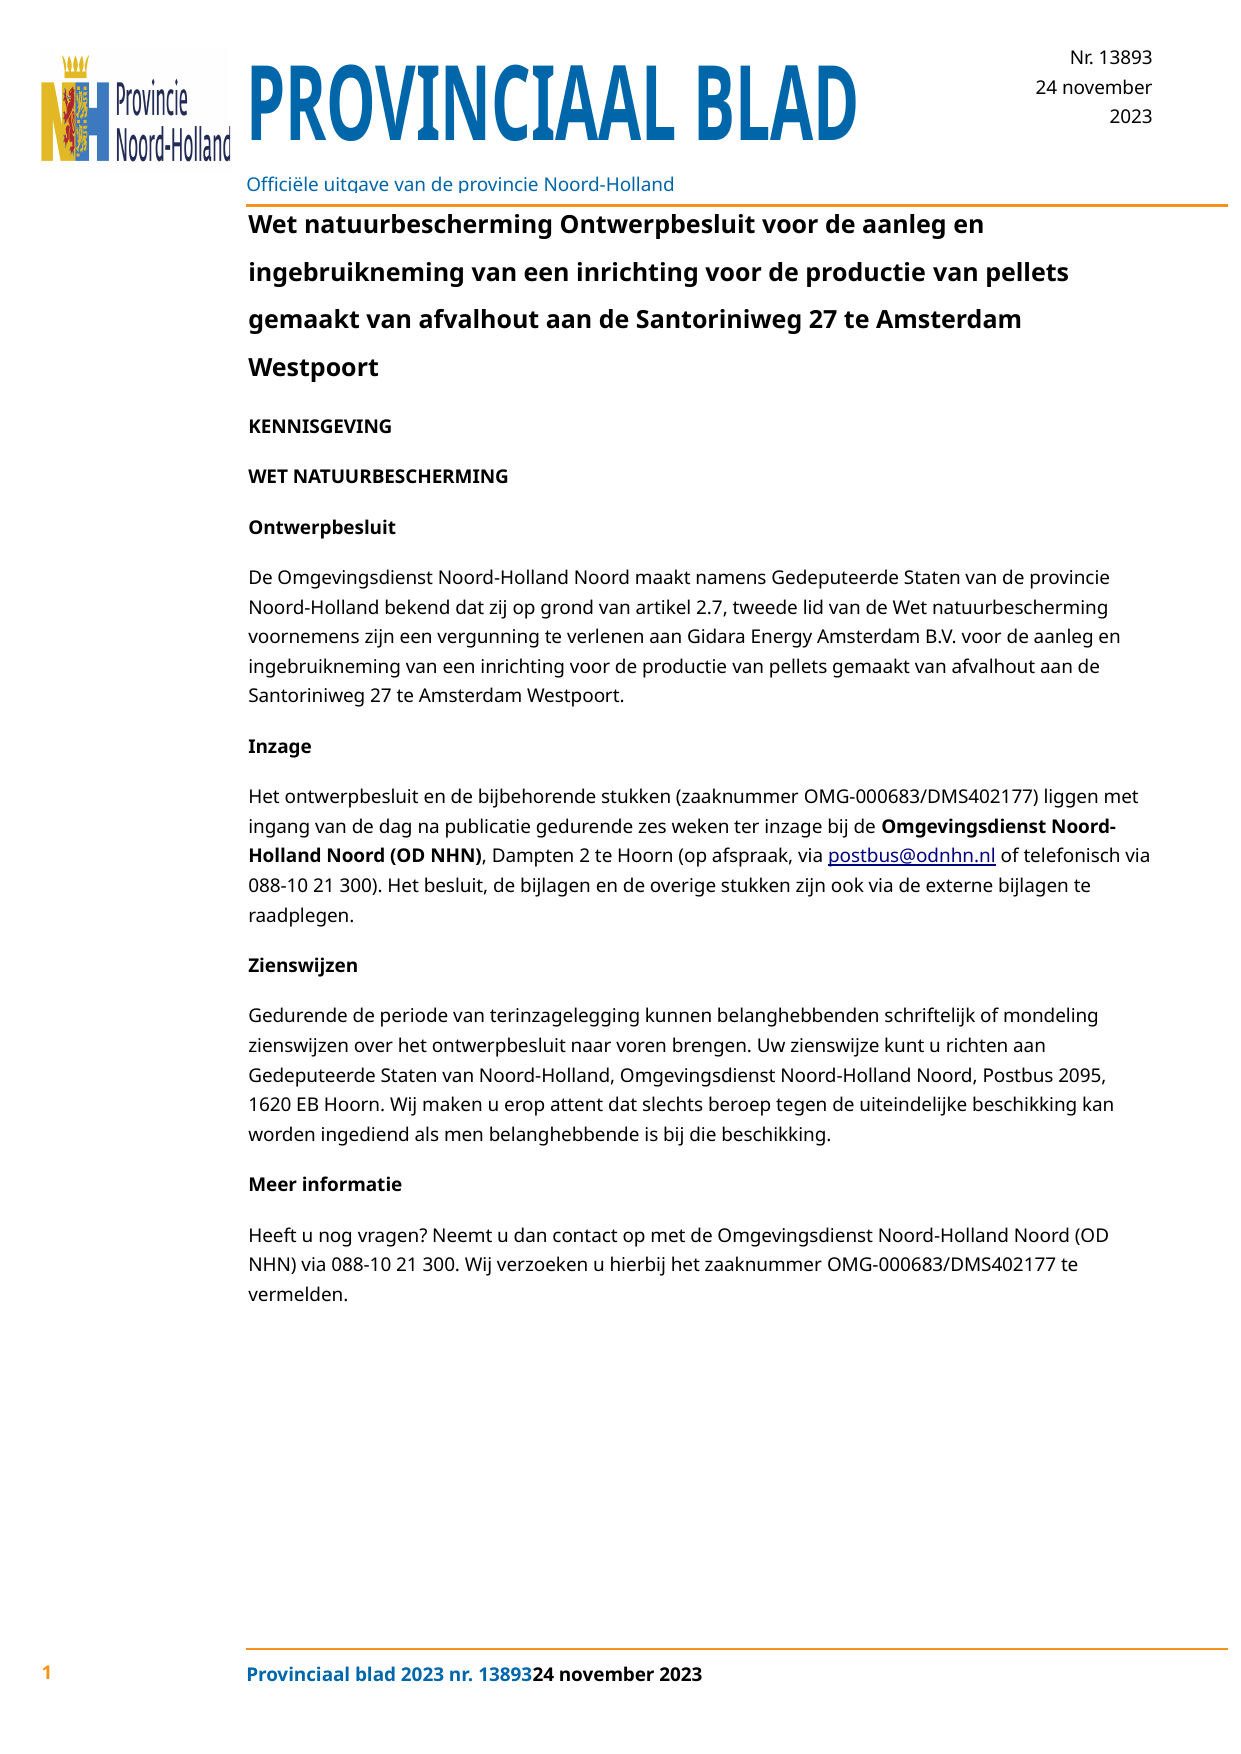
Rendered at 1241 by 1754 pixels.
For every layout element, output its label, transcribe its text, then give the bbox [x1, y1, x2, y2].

text Inzage [248, 733, 1152, 759]
text Meer informatie [248, 1171, 1152, 1197]
text Heeft u nog vragen? Neemt u dan contact op met de Omgevingsdienst Noord-Holland Noord (OD NHN) via 088-10 21 300. Wij verzoeken u hierbij het zaaknummer OMG-000683/DMS402177 te vermelden. [248, 1222, 1152, 1307]
text KENNISGEVING [248, 413, 1152, 439]
text De Omgevingsdienst Noord-Holland Noord maakt namens Gedeputeerde Staten van de provincie Noord-Holland bekend dat zij op grond van artikel 2.7, tweede lid van de Wet natuurbescherming voornemens zijn een vergunning te verlenen aan Gidara Energy Amsterdam B.V. voor de aanleg en ingebruikneming van een inrichting voor de productie van pellets gemaakt van afvalhout aan de Santoriniweg 27 te Amsterdam Westpoort. [248, 564, 1152, 708]
picture [41, 47, 231, 172]
text Wet natuurbescherming Ontwerpbesluit voor de aanleg en ingebruikneming van een inrichting voor de productie van pellets gemaakt van afvalhout aan de Santoriniweg 27 te Amsterdam Westpoort [248, 207, 1152, 384]
text Het ontwerpbesluit en de bijbehorende stukken (zaaknummer OMG-000683/DMS402177) liggen met ingang van de dag na publicatie gedurende zes weken ter inzage bij de Omgevingsdienst Noord-Holland Noord (OD NHN), Dampten 2 te Hoorn (op afspraak, via postbus@odnhn.nl of telefonisch via 088-10 21 300). Het besluit, de bijlagen en de overige stukken zijn ook via de externe bijlagen te raadplegen. [248, 783, 1152, 928]
text Gedurende de periode van terinzagelegging kunnen belanghebbenden schriftelijk of mondeling zienswijzen over het ontwerpbesluit naar voren brengen. Uw zienswijze kunt u richten aan Gedeputeerde Staten van Noord-Holland, Omgevingsdienst Noord-Holland Noord, Postbus 2095, 1620 EB Hoorn. Wij maken u erop attent dat slechts beroep tegen de uiteindelijke beschikking kan worden ingediend als men belanghebbende is bij die beschikking. [248, 1003, 1152, 1147]
text Zienswijzen [248, 952, 1152, 978]
text Ontwerpbesluit [248, 514, 1152, 540]
text WET NATUURBESCHERMING [248, 463, 1152, 489]
